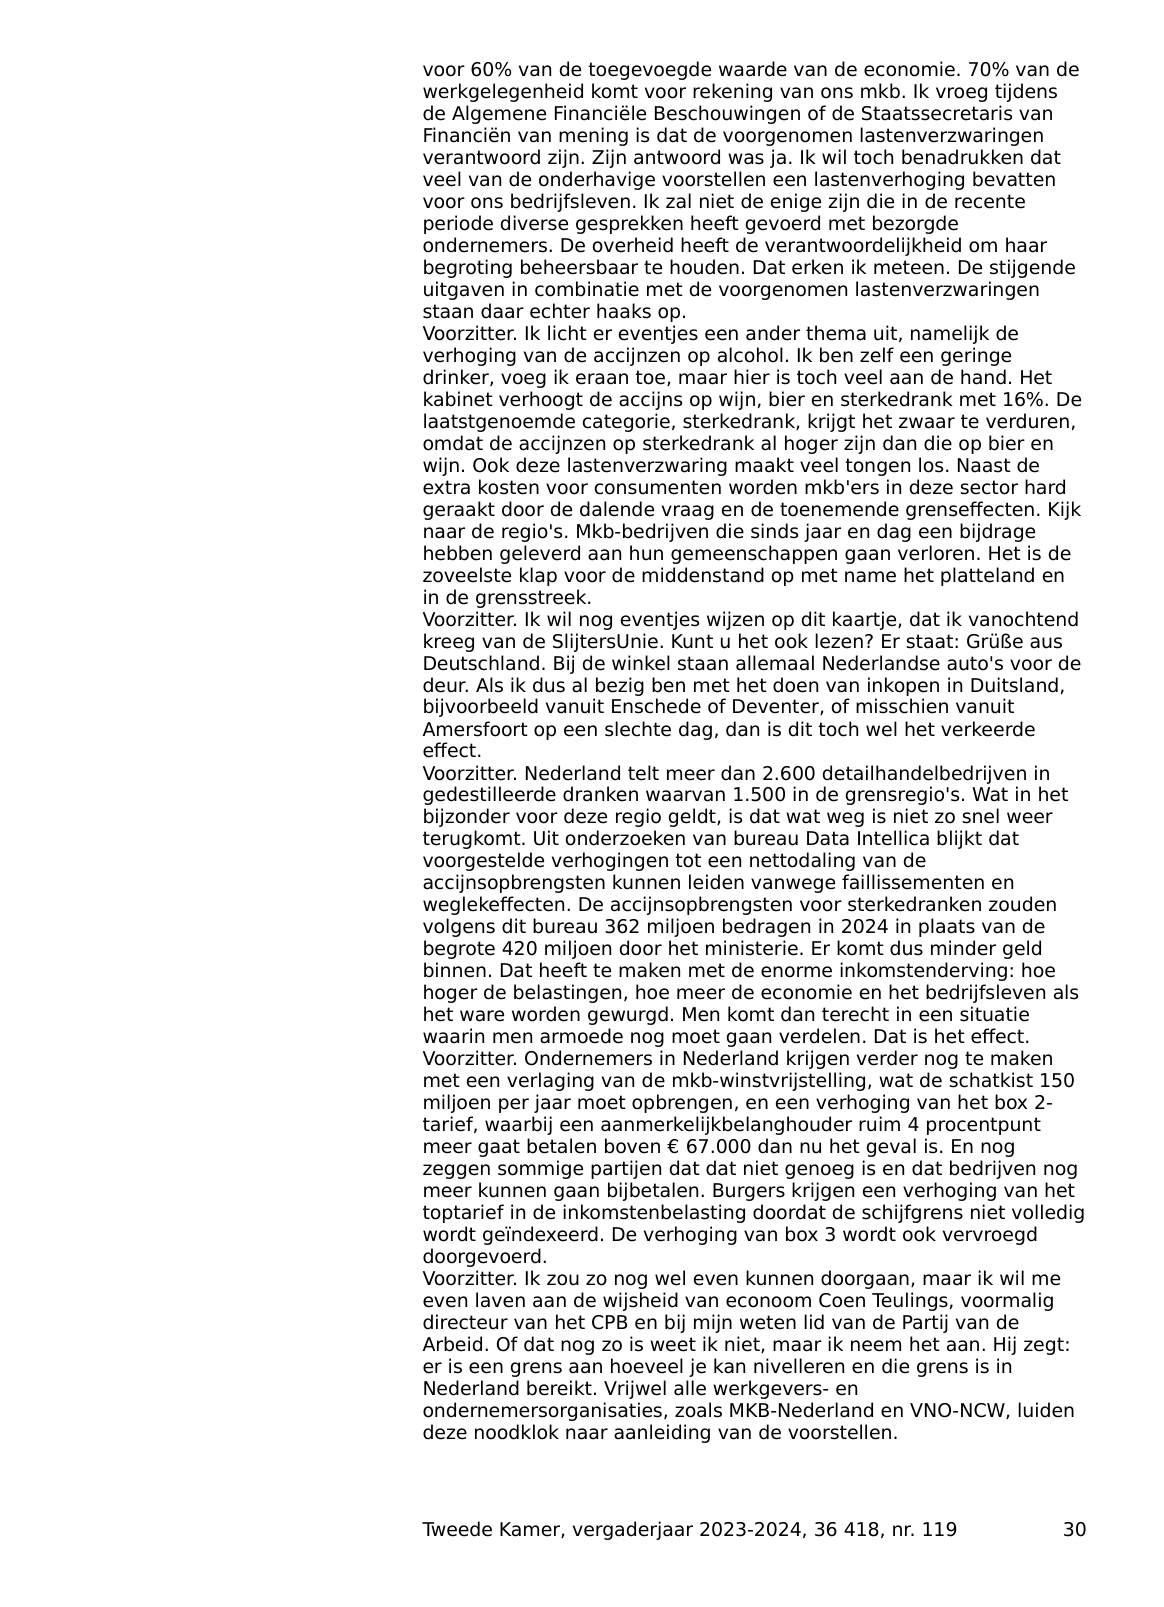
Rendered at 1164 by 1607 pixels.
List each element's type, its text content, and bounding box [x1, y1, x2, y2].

text Voorzitter. Ik wil nog eventjes wijzen op dit kaartje, dat ik vanochtend kreeg van de SlijtersUnie. Kunt u het ook lezen? Er staat: Grüße aus Deutschland. Bij de winkel staan allemaal Nederlandse auto's voor de deur. Als ik dus al bezig ben met het doen van inkopen in Duitsland, bijvoorbeeld vanuit Enschede of Deventer, of misschien vanuit Amersfoort op een slechte dag, dan is dit toch wel het verkeerde effect. [422, 608, 1087, 762]
text Voorzitter. Ondernemers in Nederland krijgen verder nog te maken met een verlaging van de mkb-winstvrijstelling, wat de schatkist 150 miljoen per jaar moet opbrengen, en een verhoging van het box 2-tarief, waarbij een aanmerkelijkbelanghouder ruim 4 procentpunt meer gaat betalen boven € 67.000 dan nu het geval is. En nog zeggen sommige partijen dat dat niet genoeg is en dat bedrijven nog meer kunnen gaan bijbetalen. Burgers krijgen een verhoging van het toptarief in de inkomstenbelasting doordat de schijfgrens niet volledig wordt geïndexeerd. De verhoging van box 3 wordt ook vervroegd doorgevoerd. [422, 1048, 1087, 1268]
text Voorzitter. Ik zou zo nog wel even kunnen doorgaan, maar ik wil me even laven aan de wijsheid van econoom Coen Teulings, voormalig directeur van het CPB en bij mijn weten lid van de Partij van de Arbeid. Of dat nog zo is weet ik niet, maar ik neem het aan. Hij zegt: er is een grens aan hoeveel je kan nivelleren en die grens is in Nederland bereikt. Vrijwel alle werkgevers- en ondernemersorganisaties, zoals MKB-Nederland en VNO-NCW, luiden deze noodklok naar aanleiding van de voorstellen. [422, 1268, 1087, 1444]
text Voorzitter. Ik licht er eventjes een ander thema uit, namelijk de verhoging van de accijnzen op alcohol. Ik ben zelf een geringe drinker, voeg ik eraan toe, maar hier is toch veel aan de hand. Het kabinet verhoogt de accijns op wijn, bier en sterkedrank met 16%. De laatstgenoemde categorie, sterkedrank, krijgt het zwaar te verduren, omdat de accijnzen op sterkedrank al hoger zijn dan die op bier en wijn. Ook deze lastenverzwaring maakt veel tongen los. Naast de extra kosten voor consumenten worden mkb'ers in deze sector hard geraakt door de dalende vraag en de toenemende grenseffecten. Kijk naar de regio's. Mkb-bedrijven die sinds jaar en dag een bijdrage hebben geleverd aan hun gemeenschappen gaan verloren. Het is de zoveelste klap voor de middenstand op met name het platteland en in de grensstreek. [422, 323, 1087, 608]
text voor 60% van de toegevoegde waarde van de economie. 70% van de werkgelegenheid komt voor rekening van ons mkb. Ik vroeg tijdens de Algemene Financiële Beschouwingen of de Staatssecretaris van Financiën van mening is dat de voorgenomen lastenverzwaringen verantwoord zijn. Zijn antwoord was ja. Ik wil toch benadrukken dat veel van de onderhavige voorstellen een lastenverhoging bevatten voor ons bedrijfsleven. Ik zal niet de enige zijn die in de recente periode diverse gesprekken heeft gevoerd met bezorgde ondernemers. De overheid heeft de verantwoordelijkheid om haar begroting beheersbaar te houden. Dat erken ik meteen. De stijgende uitgaven in combinatie met de voorgenomen lastenverzwaringen staan daar echter haaks op. [422, 59, 1087, 323]
text Voorzitter. Nederland telt meer dan 2.600 detailhandelbedrijven in gedestilleerde dranken waarvan 1.500 in de grensregio's. Wat in het bijzonder voor deze regio geldt, is dat wat weg is niet zo snel weer terugkomt. Uit onderzoeken van bureau Data Intellica blijkt dat voorgestelde verhogingen tot een nettodaling van de accijnsopbrengsten kunnen leiden vanwege faillissementen en weglekeffecten. De accijnsopbrengsten voor sterkedranken zouden volgens dit bureau 362 miljoen bedragen in 2024 in plaats van de begrote 420 miljoen door het ministerie. Er komt dus minder geld binnen. Dat heeft te maken met de enorme inkomstenderving: hoe hoger de belastingen, hoe meer de economie en het bedrijfsleven als het ware worden gewurgd. Men komt dan terecht in een situatie waarin men armoede nog moet gaan verdelen. Dat is het effect. [422, 762, 1087, 1048]
